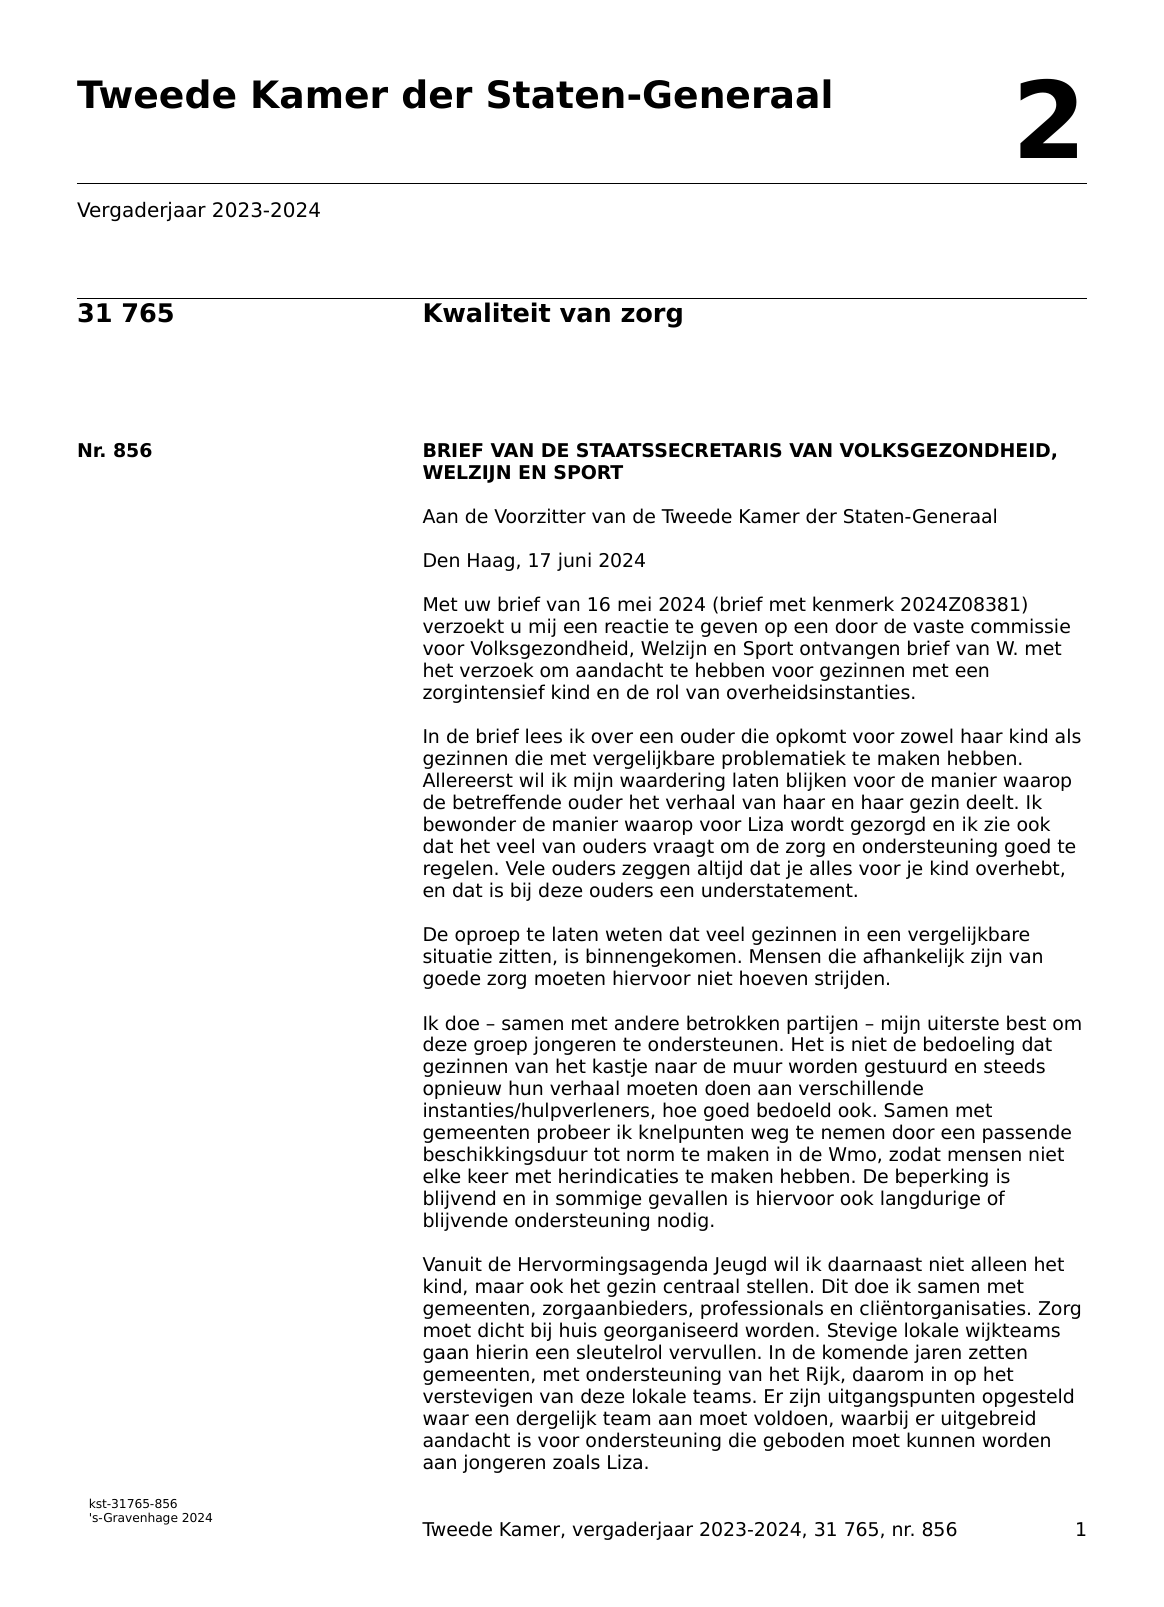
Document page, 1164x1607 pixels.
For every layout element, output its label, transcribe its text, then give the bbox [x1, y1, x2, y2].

text Ik doe – samen met andere betrokken partijen – mijn uiterste best om deze groep jongeren te ondersteunen. Het is niet de bedoeling dat gezinnen van het kastje naar de muur worden gestuurd en steeds opnieuw hun verhaal moeten doen aan verschillende instanties/hulpverleners, hoe goed bedoeld ook. Samen met gemeenten probeer ik knelpunten weg te nemen door een passende beschikkingsduur tot norm te maken in de Wmo, zodat mensen niet elke keer met herindicaties te maken hebben. De beperking is blijvend en in sommige gevallen is hiervoor ook langdurige of blijvende ondersteuning nodig. [422, 1012, 1087, 1232]
text In de brief lees ik over een ouder die opkomt voor zowel haar kind als gezinnen die met vergelijkbare problematiek te maken hebben. Allereerst wil ik mijn waardering laten blijken voor de manier waarop de betreffende ouder het verhaal van haar en haar gezin deelt. Ik bewonder de manier waarop voor Liza wordt gezorgd en ik zie ook dat het veel van ouders vraagt om de zorg en ondersteuning goed te regelen. Vele ouders zeggen altijd dat je alles voor je kind overhebt, en dat is bij deze ouders een understatement. [422, 726, 1087, 902]
subtitle Nr. 856 BRIEF VAN DE STAATSSECRETARIS VAN VOLKSGEZONDHEID, WELZIJN EN SPORT [77, 440, 1087, 484]
text Met uw brief van 16 mei 2024 (brief met kenmerk 2024Z08381) verzoekt u mij een reactie te geven op een door de vaste commissie voor Volksgezondheid, Welzijn en Sport ontvangen brief van W. met het verzoek om aandacht te hebben voor gezinnen met een zorgintensief kind en de rol van overheidsinstanties. [422, 594, 1087, 704]
text kst-31765-856 [88, 1497, 323, 1511]
text Vanuit de Hervormingsagenda Jeugd wil ik daarnaast niet alleen het kind, maar ook het gezin centraal stellen. Dit doe ik samen met gemeenten, zorgaanbieders, professionals en cliëntorganisaties. Zorg moet dicht bij huis georganiseerd worden. Stevige lokale wijkteams gaan hierin een sleutelrol vervullen. In de komende jaren zetten gemeenten, met ondersteuning van het Rijk, daarom in op het verstevigen van deze lokale teams. Er zijn uitgangspunten opgesteld waar een dergelijk team aan moet voldoen, waarbij er uitgebreid aandacht is voor ondersteuning die geboden moet kunnen worden aan jongeren zoals Liza. [422, 1254, 1087, 1474]
table_header 2 [886, 59, 1087, 183]
text 's-Gravenhage 2024 [88, 1511, 323, 1525]
text Den Haag, 17 juni 2024 [422, 550, 1087, 572]
text De oproep te laten weten dat veel gezinnen in een vergelijkbare situatie zitten, is binnengekomen. Mensen die afhankelijk zijn van goede zorg moeten hiervoor niet hoeven strijden. [422, 924, 1087, 990]
table_cell Vergaderjaar 2023-2024 [77, 184, 1087, 298]
text Aan de Voorzitter van de Tweede Kamer der Staten-Generaal [422, 506, 1087, 528]
table_header Tweede Kamer der Staten-Generaal [77, 59, 886, 183]
subtitle 31 765 Kwaliteit van zorg [77, 299, 1087, 329]
